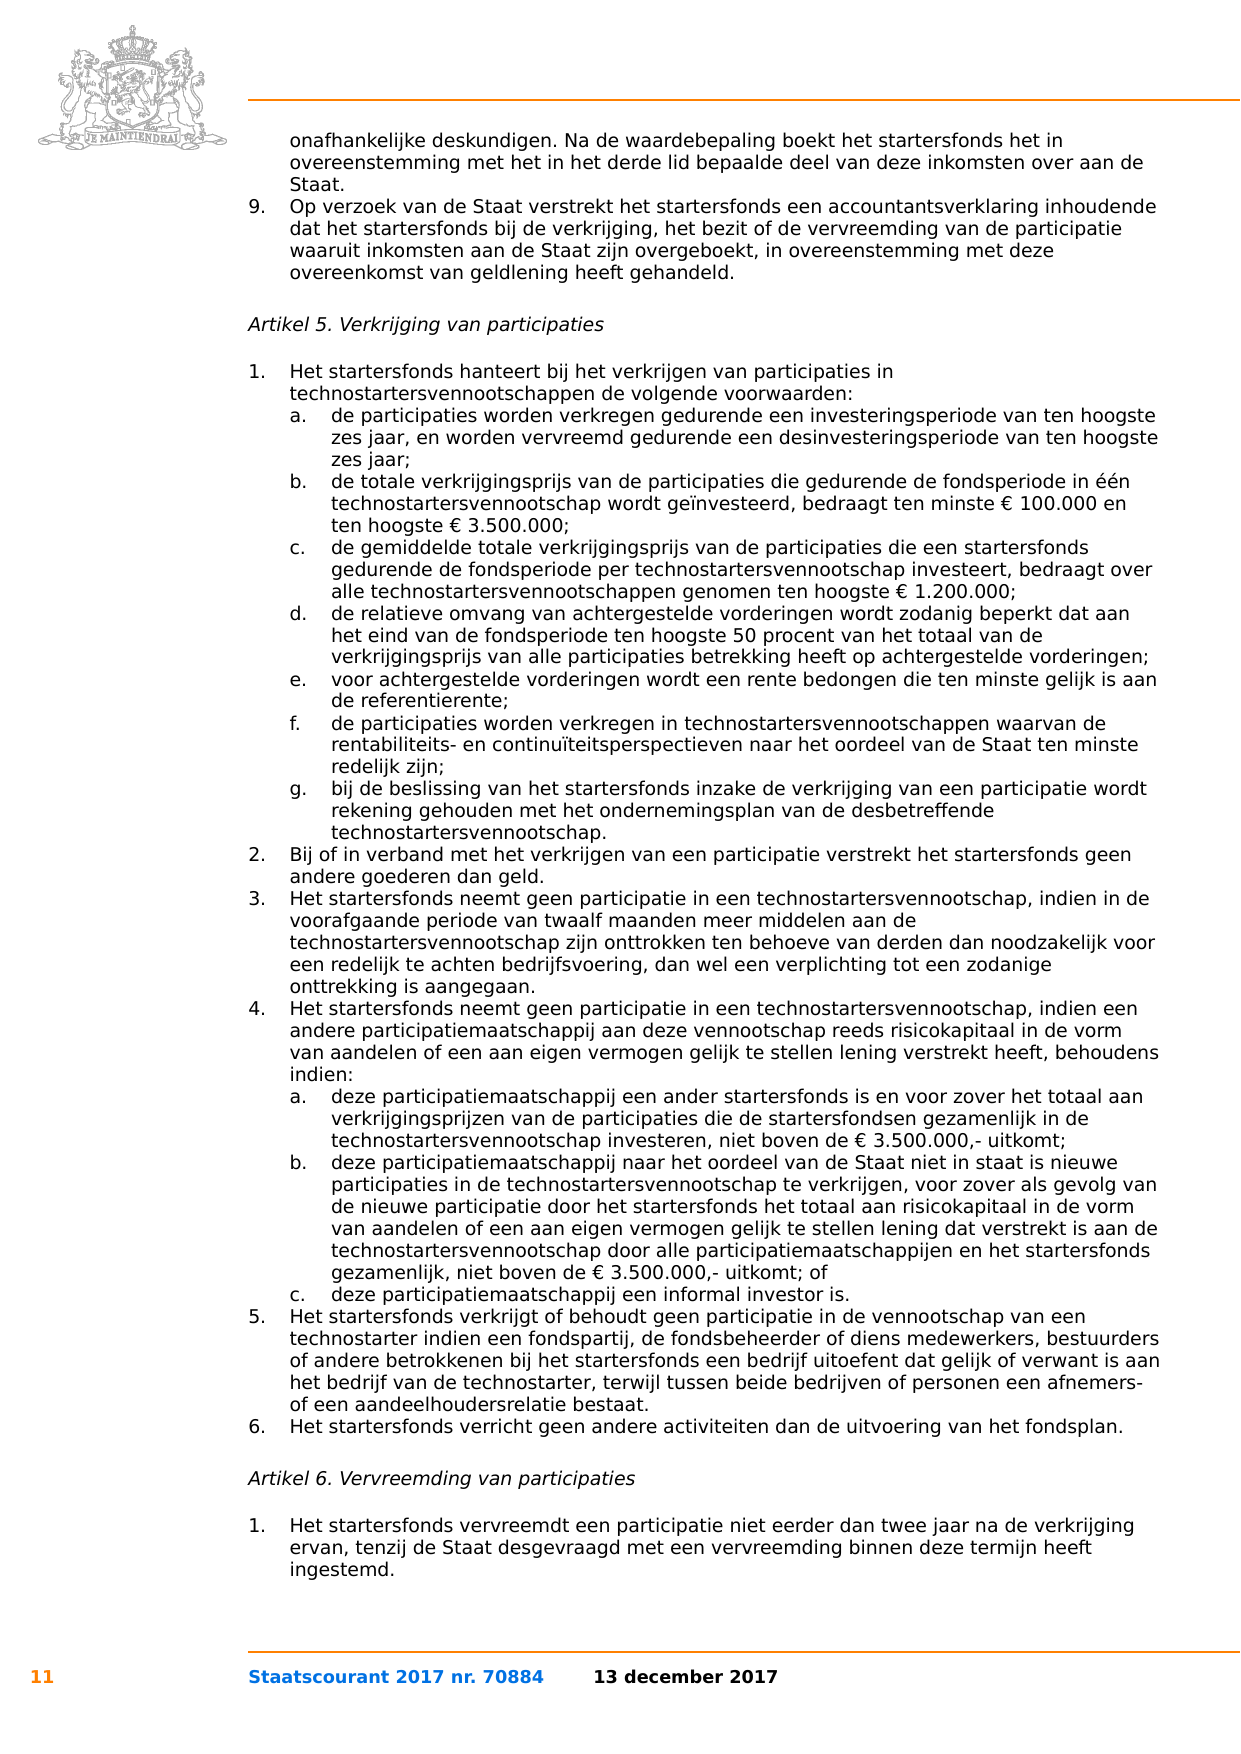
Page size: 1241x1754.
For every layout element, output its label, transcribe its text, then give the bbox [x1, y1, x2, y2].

subtitle Artikel 5. Verkrijging van participaties [248, 314, 1163, 336]
text f. de participaties worden verkregen in technostartersvennootschappen waarvan de rentabiliteits- en continuïteitsperspectieven naar het oordeel van de Staat ten minste redelijk zijn; [289, 712, 1163, 778]
text 2. Bij of in verband met het verkrijgen van een participatie verstrekt het startersfonds geen andere goederen dan geld. [248, 844, 1163, 888]
text c. de gemiddelde totale verkrijgingsprijs van de participaties die een startersfonds gedurende de fondsperiode per technostartersvennootschap investeert, bedraagt over alle technostartersvennootschappen genomen ten hoogste € 1.200.000; [289, 537, 1163, 602]
text a. deze participatiemaatschappij een ander startersfonds is en voor zover het totaal aan verkrijgingsprijzen van de participaties die de startersfondsen gezamenlijk in de technostartersvennootschap investeren, niet boven de € 3.500.000,- uitkomt; [289, 1086, 1163, 1152]
text b. deze participatiemaatschappij naar het oordeel van de Staat niet in staat is nieuwe participaties in de technostartersvennootschap te verkrijgen, voor zover als gevolg van de nieuwe participatie door het startersfonds het totaal aan risicokapitaal in de vorm van aandelen of een aan eigen vermogen gelijk te stellen lening dat verstrekt is aan de technostartersvennootschap door alle participatiemaatschappijen en het startersfonds gezamenlijk, niet boven de € 3.500.000,- uitkomt; of [289, 1152, 1163, 1284]
text g. bij de beslissing van het startersfonds inzake de verkrijging van een participatie wordt rekening gehouden met het ondernemingsplan van de desbetreffende technostartersvennootschap. [289, 778, 1163, 844]
text 5. Het startersfonds verkrijgt of behoudt geen participatie in de vennootschap van een technostarter indien een fondspartij, de fondsbeheerder of diens medewerkers, bestuurders of andere betrokkenen bij het startersfonds een bedrijf uitoefent dat gelijk of verwant is aan het bedrijf van de technostarter, terwijl tussen beide bedrijven of personen een afnemers- of een aandeelhoudersrelatie bestaat. [248, 1306, 1163, 1416]
text 4. Het startersfonds neemt geen participatie in een technostartersvennootschap, indien een andere participatiemaatschappij aan deze vennootschap reeds risicokapitaal in de vorm van aandelen of een aan eigen vermogen gelijk te stellen lening verstrekt heeft, behoudens indien: [248, 998, 1163, 1086]
text 9. Op verzoek van de Staat verstrekt het startersfonds een accountantsverklaring inhoudende dat het startersfonds bij de verkrijging, het bezit of de vervreemding van de participatie waaruit inkomsten aan de Staat zijn overgeboekt, in overeenstemming met deze overeenkomst van geldlening heeft gehandeld. [248, 196, 1163, 284]
subtitle Artikel 6. Vervreemding van participaties [248, 1468, 1163, 1490]
text 1. Het startersfonds hanteert bij het verkrijgen van participaties in technostartersvennootschappen de volgende voorwaarden: [248, 361, 1163, 405]
text 6. Het startersfonds verricht geen andere activiteiten dan de uitvoering van het fondsplan. [248, 1416, 1163, 1438]
text 3. Het startersfonds neemt geen participatie in een technostartersvennootschap, indien in de voorafgaande periode van twaalf maanden meer middelen aan de technostartersvennootschap zijn onttrokken ten behoeve van derden dan noodzakelijk voor een redelijk te achten bedrijfsvoering, dan wel een verplichting tot een zodanige onttrekking is aangegaan. [248, 888, 1163, 998]
text b. de totale verkrijgingsprijs van de participaties die gedurende de fondsperiode in één technostartersvennootschap wordt geïnvesteerd, bedraagt ten minste € 100.000 en ten hoogste € 3.500.000; [289, 471, 1163, 537]
text c. deze participatiemaatschappij een informal investor is. [289, 1284, 1163, 1306]
text e. voor achtergestelde vorderingen wordt een rente bedongen die ten minste gelijk is aan de referentierente; [289, 668, 1163, 712]
text a. de participaties worden verkregen gedurende een investeringsperiode van ten hoogste zes jaar, en worden vervreemd gedurende een desinvesteringsperiode van ten hoogste zes jaar; [289, 405, 1163, 471]
text d. de relatieve omvang van achtergestelde vorderingen wordt zodanig beperkt dat aan het eind van de fondsperiode ten hoogste 50 procent van het totaal van de verkrijgingsprijs van alle participaties betrekking heeft op achtergestelde vorderingen; [289, 602, 1163, 668]
text 1. Het startersfonds vervreemdt een participatie niet eerder dan twee jaar na de verkrijging ervan, tenzij de Staat desgevraagd met een vervreemding binnen deze termijn heeft ingestemd. [248, 1515, 1163, 1581]
text onafhankelijke deskundigen. Na de waardebepaling boekt het startersfonds het in overeenstemming met het in het derde lid bepaalde deel van deze inkomsten over aan de Staat. [248, 130, 1163, 196]
picture [38, 25, 227, 150]
